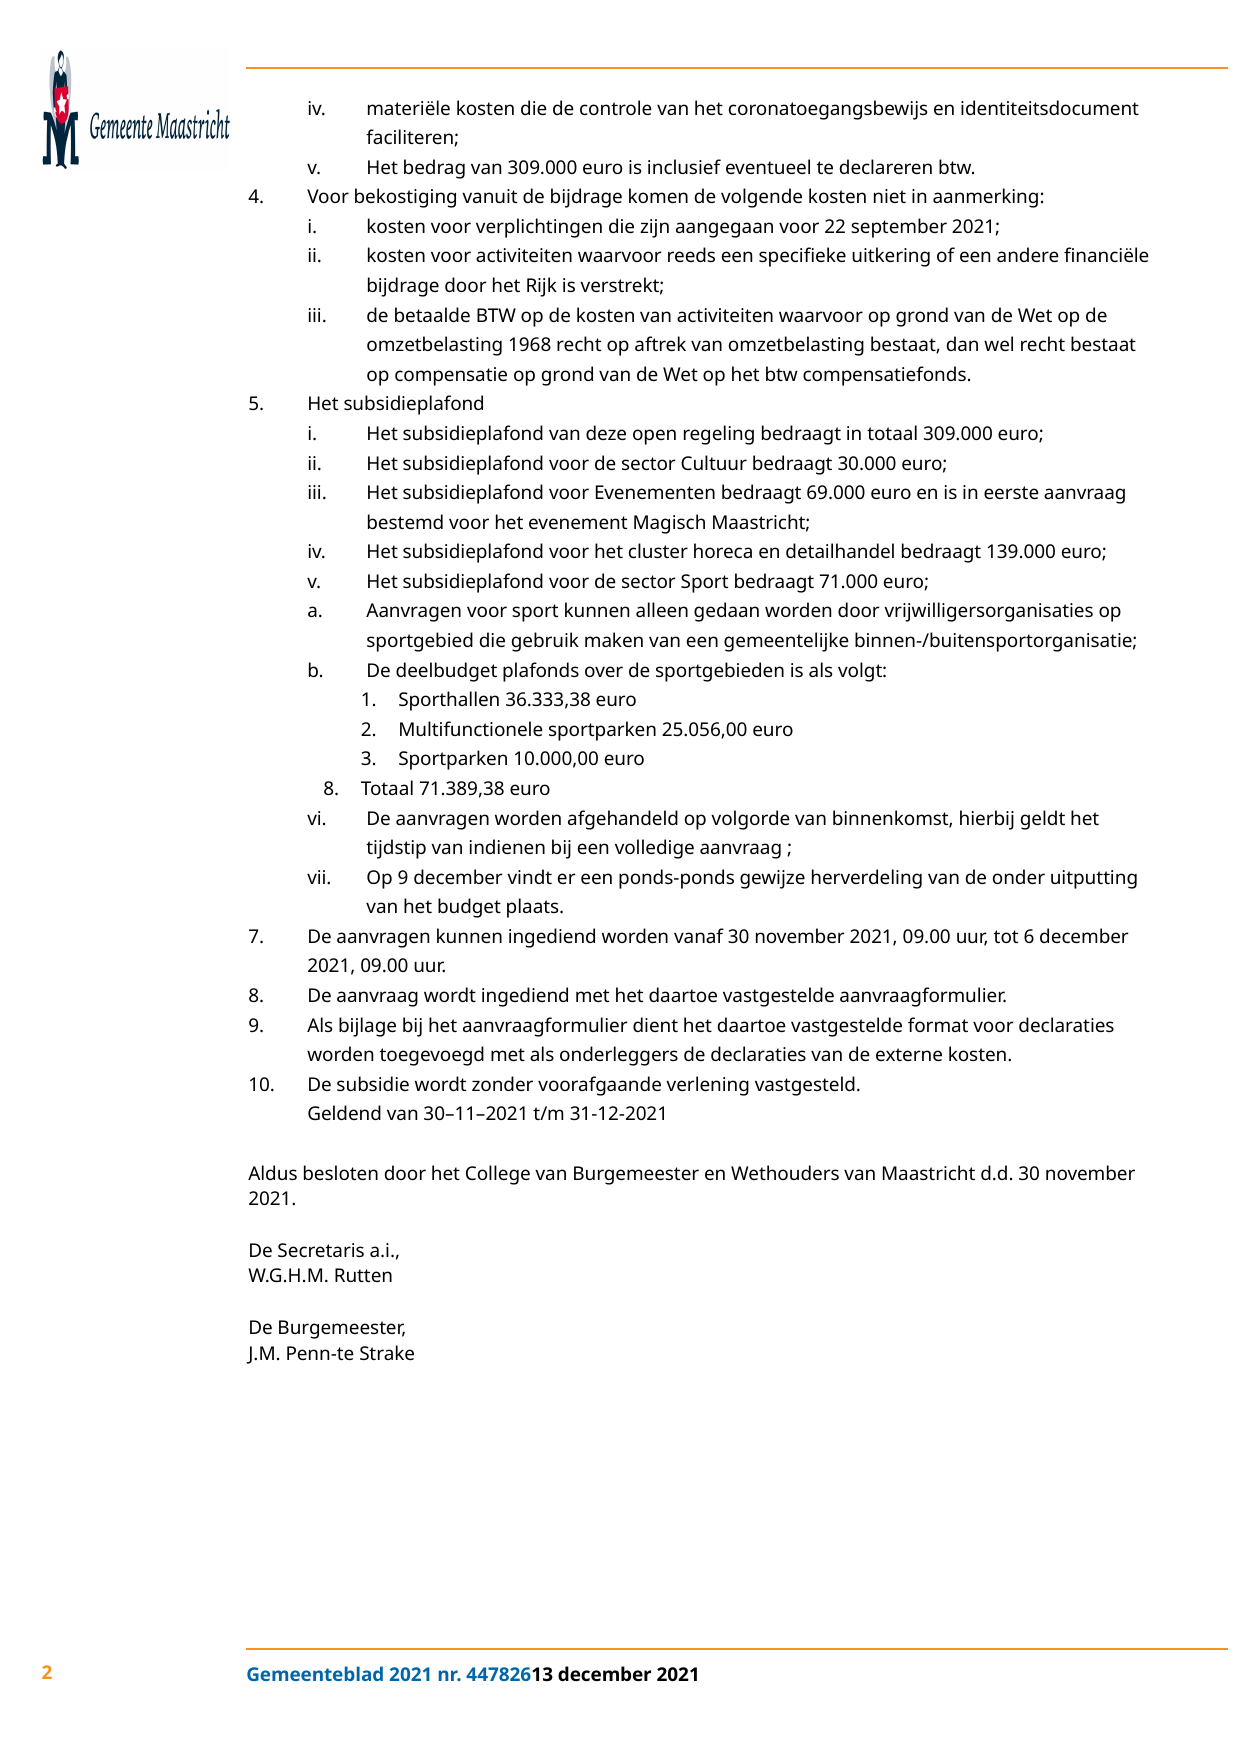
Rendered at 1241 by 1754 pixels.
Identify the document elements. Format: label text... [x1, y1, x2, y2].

text W.G.H.M. Rutten [248, 1263, 1152, 1288]
list Geldend van 30–11–2021 t/m 31-12-2021 [248, 1101, 1152, 1126]
list De aanvraag wordt ingediend met het daartoe vastgestelde aanvraagformulier. [248, 982, 1152, 1008]
list Aanvragen voor sport kunnen alleen gedaan worden door vrijwilligersorganisaties op sportgebied die gebruik maken van een gemeentelijke binnen-/buitensportorganisatie; [307, 598, 1152, 653]
list Het subsidieplafond voor Evenementen bedraagt 69.000 euro en is in eerste aanvraag bestemd voor het evenement Magisch Maastricht; [307, 479, 1152, 535]
list Het subsidieplafond voor het cluster horeca en detailhandel bedraagt 139.000 euro; [307, 538, 1152, 564]
text De Burgemeester, [248, 1314, 1152, 1340]
list Totaal 71.389,38 euro [323, 775, 1152, 801]
list Het subsidieplafond [248, 391, 1152, 416]
list Sporthallen 36.333,38 euro [361, 686, 1152, 712]
list De deelbudget plafonds over de sportgebieden is als volgt: [307, 657, 1152, 683]
list Het subsidieplafond voor de sector Sport bedraagt 71.000 euro; [307, 568, 1152, 594]
list kosten voor verplichtingen die zijn aangegaan voor 22 september 2021; [307, 213, 1152, 239]
list de betaalde BTW op de kosten van activiteiten waarvoor op grond van de Wet op de omzetbelasting 1968 recht op aftrek van omzetbelasting bestaat, dan wel recht bestaat op compensatie op grond van de Wet op het btw compensatiefonds. [307, 302, 1152, 387]
list Het subsidieplafond voor de sector Cultuur bedraagt 30.000 euro; [307, 450, 1152, 476]
list De aanvragen kunnen ingediend worden vanaf 30 november 2021, 09.00 uur, tot 6 december 2021, 09.00 uur. [248, 923, 1152, 978]
list materiële kosten die de controle van het coronatoegangsbewijs en identiteitsdocument faciliteren; [307, 95, 1152, 150]
list kosten voor activiteiten waarvoor reeds een specifieke uitkering of een andere financiële bijdrage door het Rijk is verstrekt; [307, 243, 1152, 298]
list Multifunctionele sportparken 25.056,00 euro [361, 716, 1152, 742]
list Sportparken 10.000,00 euro [361, 746, 1152, 771]
list De aanvragen worden afgehandeld op volgorde van binnenkomst, hierbij geldt het tijdstip van indienen bij een volledige aanvraag ; [307, 805, 1152, 860]
text Aldus besloten door het College van Burgemeester en Wethouders van Maastricht d.d. 30 november 2021. [248, 1160, 1152, 1211]
list Voor bekostiging vanuit de bijdrage komen de volgende kosten niet in aanmerking: [248, 183, 1152, 209]
text De Secretaris a.i., [248, 1237, 1152, 1263]
list Op 9 december vindt er een ponds-ponds gewijze herverdeling van de onder uitputting van het budget plaats. [307, 864, 1152, 919]
list Als bijlage bij het aanvraagformulier dient het daartoe vastgestelde format voor declaraties worden toegevoegd met als onderleggers de declaraties van de externe kosten. [248, 1012, 1152, 1067]
list De subsidie wordt zonder voorafgaande verlening vastgesteld. [248, 1071, 1152, 1097]
list Het bedrag van 309.000 euro is inclusief eventueel te declareren btw. [307, 154, 1152, 180]
list Het subsidieplafond van deze open regeling bedraagt in totaal 309.000 euro; [307, 420, 1152, 446]
text J.M. Penn-te Strake [248, 1340, 1152, 1366]
picture [41, 47, 231, 172]
